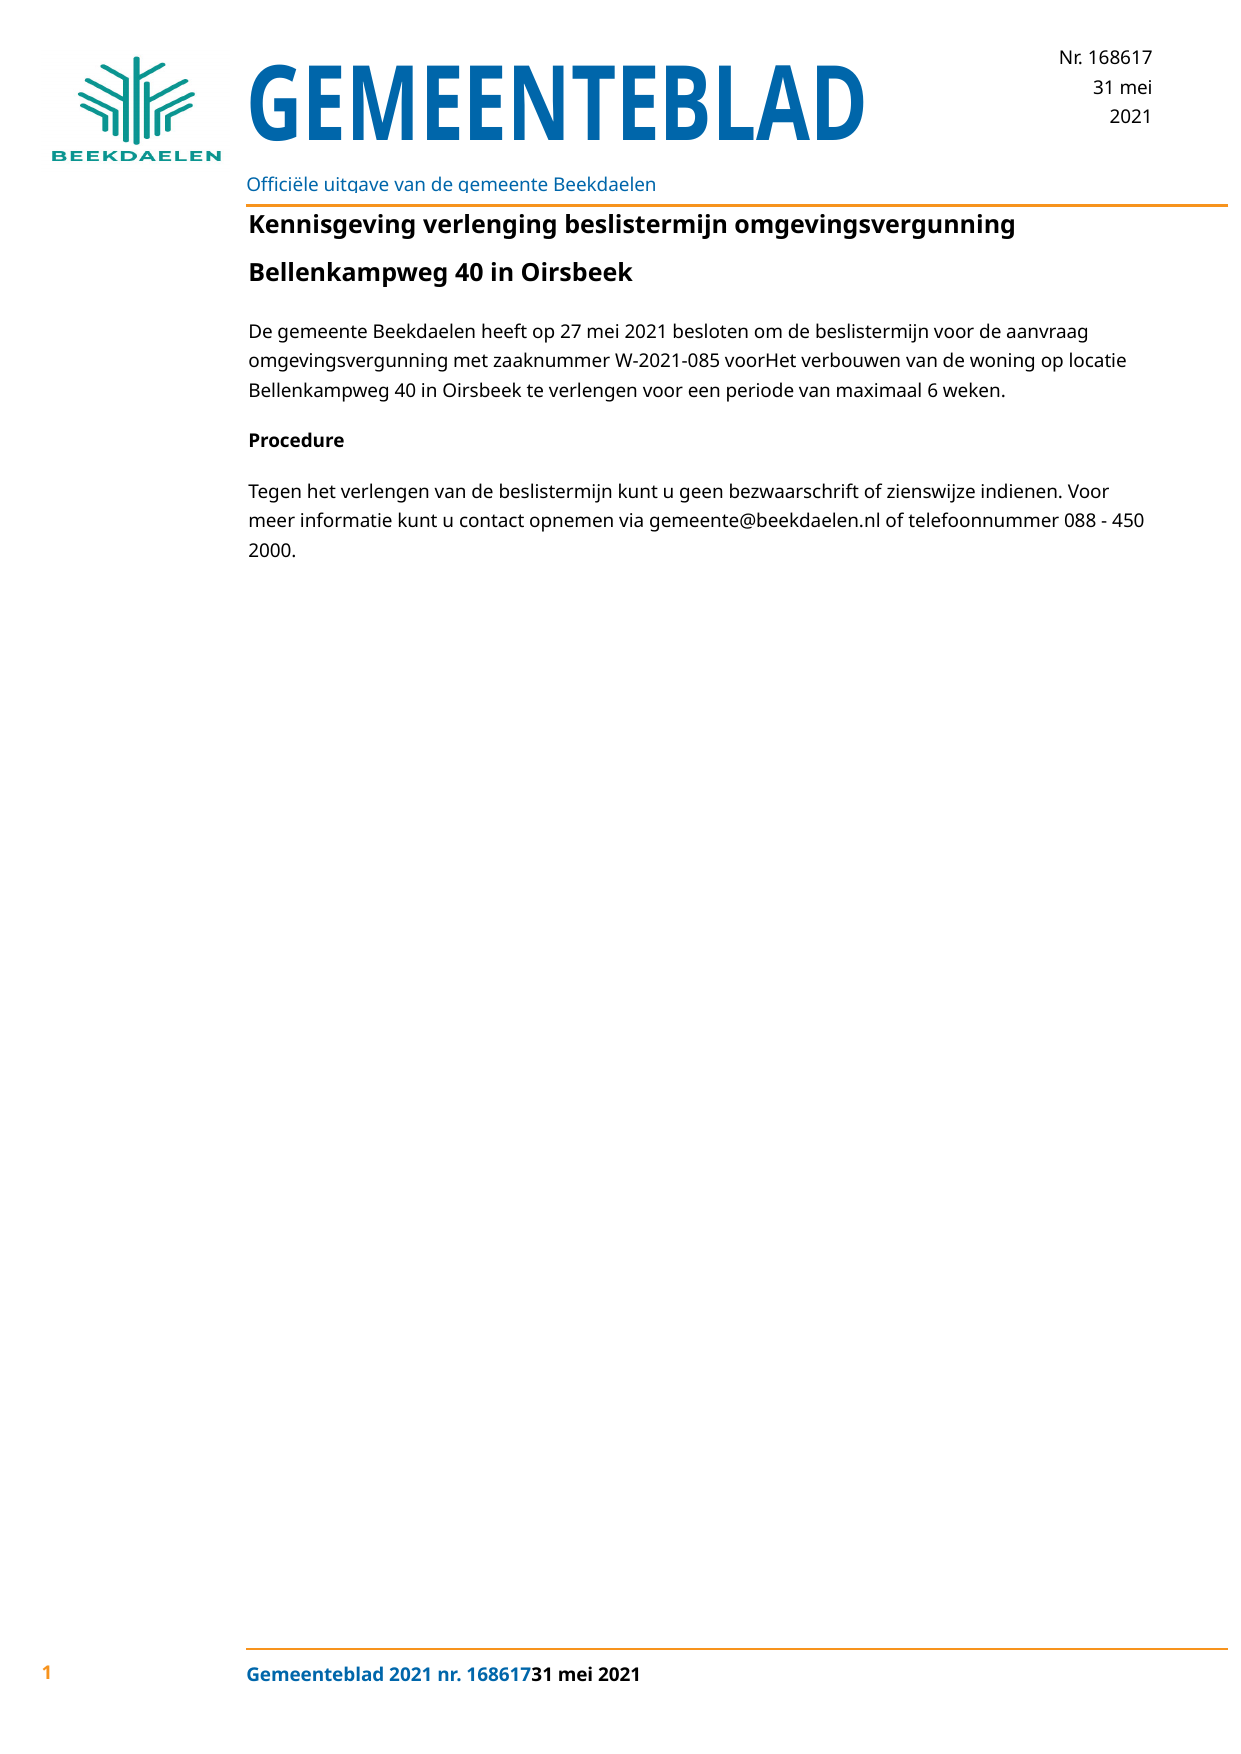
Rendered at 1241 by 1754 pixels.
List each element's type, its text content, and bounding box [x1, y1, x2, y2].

text Kennisgeving verlenging beslistermijn omgevingsvergunning Bellenkampweg 40 in Oirsbeek [248, 207, 1152, 288]
picture [41, 47, 231, 172]
text Tegen het verlengen van de beslistermijn kunt u geen bezwaarschrift of zienswijze indienen. Voor meer informatie kunt u contact opnemen via gemeente@beekdaelen.nl of telefoonnummer 088 - 450 2000. [248, 478, 1152, 563]
text Procedure [248, 427, 1152, 453]
text De gemeente Beekdaelen heeft op 27 mei 2021 besloten om de beslistermijn voor de aanvraag omgevingsvergunning met zaaknummer W-2021-085 voorHet verbouwen van de woning op locatie Bellenkampweg 40 in Oirsbeek te verlengen voor een periode van maximaal 6 weken. [248, 318, 1152, 403]
